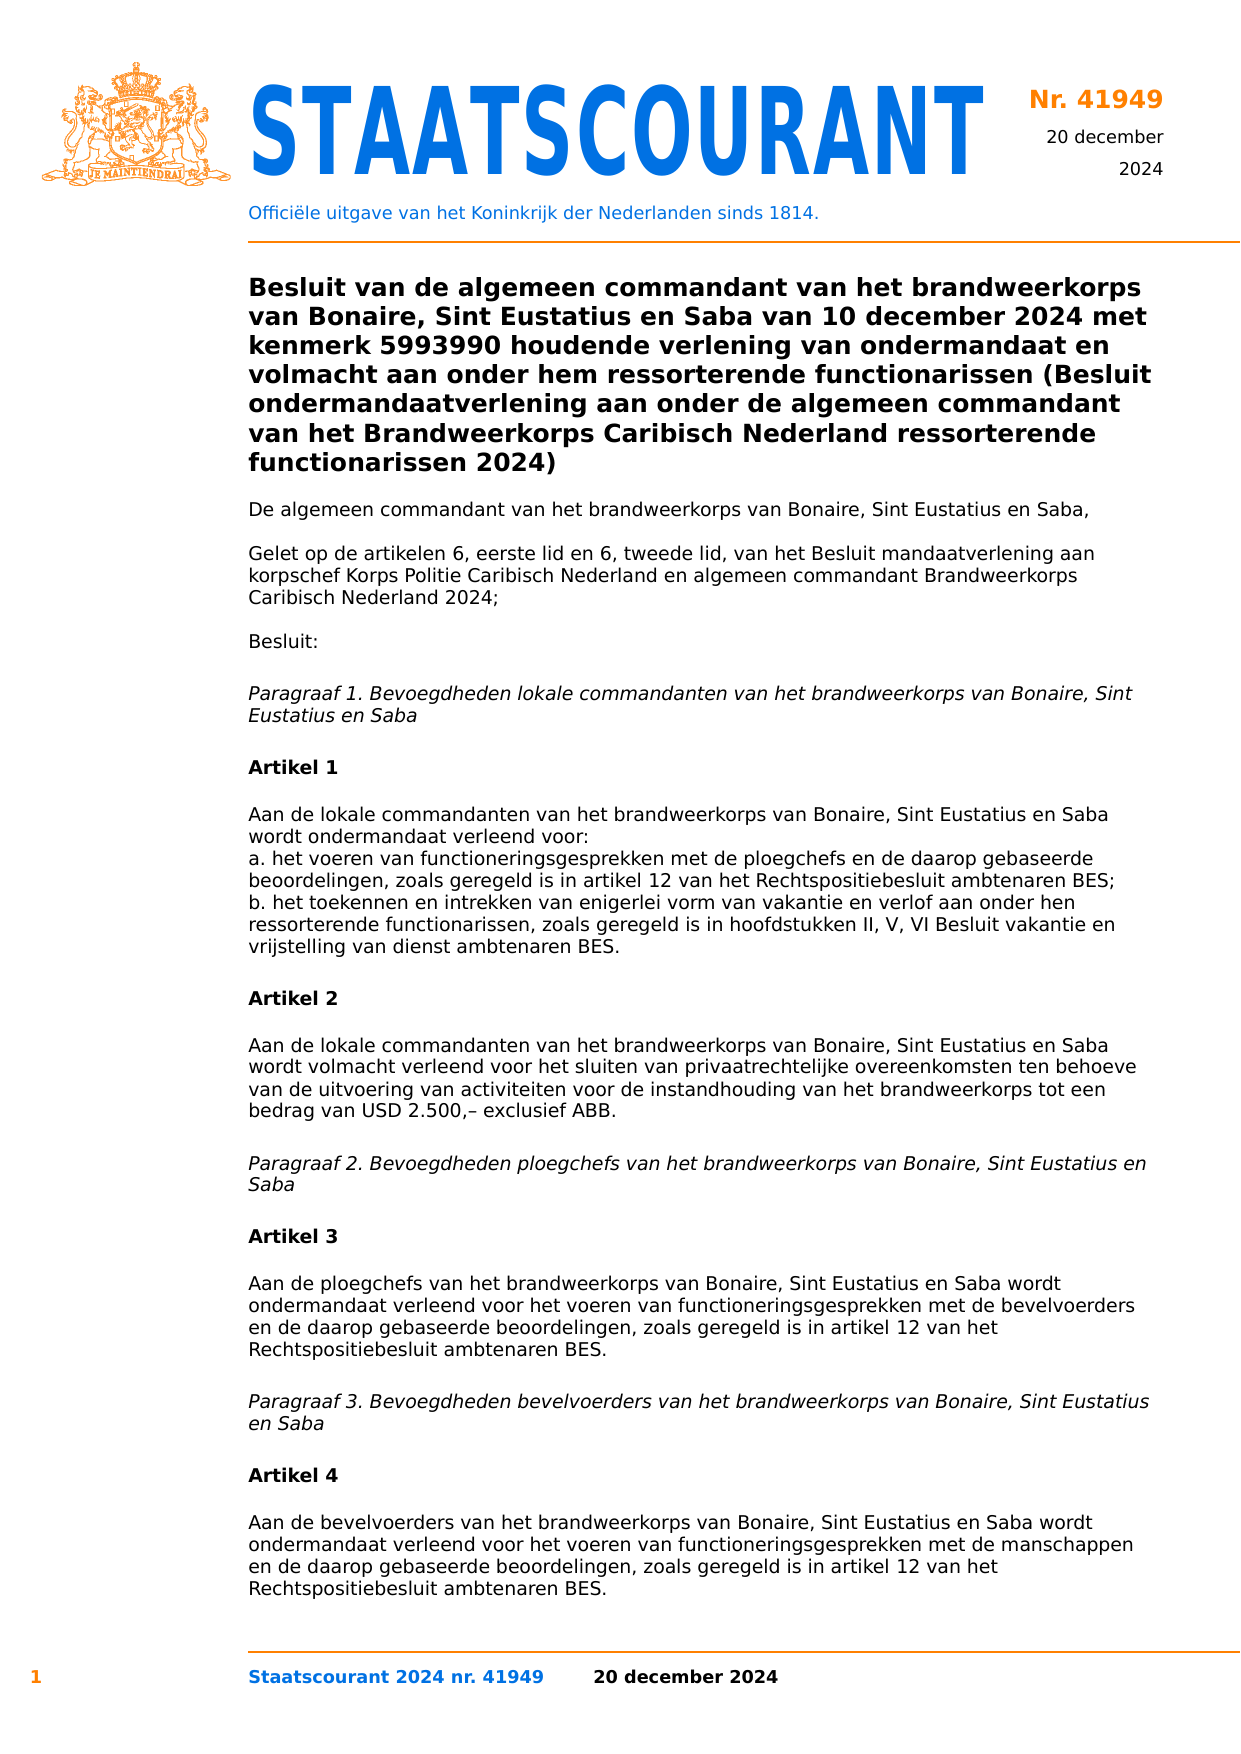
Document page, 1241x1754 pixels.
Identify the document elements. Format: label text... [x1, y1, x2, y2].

text Aan de ploegchefs van het brandweerkorps van Bonaire, Sint Eustatius en Saba wordt ondermandaat verleend voor het voeren van functioneringsgesprekken met de bevelvoerders en de daarop gebaseerde beoordelingen, zoals geregeld is in artikel 12 van het Rechtspositiebesluit ambtenaren BES. [248, 1273, 1163, 1361]
picture [41, 62, 231, 186]
table_cell 2024 [998, 153, 1240, 203]
text Aan de lokale commandanten van het brandweerkorps van Bonaire, Sint Eustatius en Saba wordt volmacht verleend voor het sluiten van privaatrechtelijke overeenkomsten ten behoeve van de uitvoering van activiteiten voor de instandhouding van het brandweerkorps tot een bedrag van USD 2.500,– exclusief ABB. [248, 1034, 1163, 1122]
table_header Nr. 41949 [998, 62, 1240, 121]
subtitle Artikel 2 [248, 987, 1163, 1009]
subtitle Besluit van de algemeen commandant van het brandweerkorps van Bonaire, Sint Eustatius en Saba van 10 december 2024 met kenmerk 5993990 houdende verlening van ondermandaat en volmacht aan onder hem ressorterende functionarissen (Besluit ondermandaatverlening aan onder de algemeen commandant van het Brandweerkorps Caribisch Nederland ressorterende functionarissen 2024) [248, 273, 1163, 477]
text Aan de bevelvoerders van het brandweerkorps van Bonaire, Sint Eustatius en Saba wordt ondermandaat verleend voor het voeren van functioneringsgesprekken met de manschappen en de daarop gebaseerde beoordelingen, zoals geregeld is in artikel 12 van het Rechtspositiebesluit ambtenaren BES. [248, 1512, 1163, 1600]
subtitle Artikel 3 [248, 1226, 1163, 1248]
text Gelet op de artikelen 6, eerste lid en 6, tweede lid, van het Besluit mandaatverlening aan korpschef Korps Politie Caribisch Nederland en algemeen commandant Brandweerkorps Caribisch Nederland 2024; [248, 543, 1163, 609]
text a. het voeren van functioneringsgesprekken met de ploegchefs en de daarop gebaseerde beoordelingen, zoals geregeld is in artikel 12 van het Rechtspositiebesluit ambtenaren BES; [248, 848, 1163, 892]
text b. het toekennen en intrekken van enigerlei vorm van vakantie en verlof aan onder hen ressorterende functionarissen, zoals geregeld is in hoofdstukken II, V, VI Besluit vakantie en vrijstelling van dienst ambtenaren BES. [248, 892, 1163, 957]
table_header STAATSCOURANT [248, 62, 998, 203]
subtitle Artikel 1 [248, 757, 1163, 779]
table_cell 20 december [998, 121, 1240, 153]
table_header [25, 62, 248, 241]
text Besluit: [248, 631, 1163, 653]
subtitle Paragraaf 2. Bevoegdheden ploegchefs van het brandweerkorps van Bonaire, Sint Eustatius en Saba [248, 1152, 1163, 1196]
subtitle Paragraaf 3. Bevoegdheden bevelvoerders van het brandweerkorps van Bonaire, Sint Eustatius en Saba [248, 1391, 1163, 1435]
table_cell Officiële uitgave van het Koninkrijk der Nederlanden sinds 1814. [248, 203, 1240, 241]
subtitle Paragraaf 1. Bevoegdheden lokale commandanten van het brandweerkorps van Bonaire, Sint Eustatius en Saba [248, 683, 1163, 727]
subtitle Artikel 4 [248, 1465, 1163, 1487]
text Aan de lokale commandanten van het brandweerkorps van Bonaire, Sint Eustatius en Saba wordt ondermandaat verleend voor: [248, 804, 1163, 848]
text De algemeen commandant van het brandweerkorps van Bonaire, Sint Eustatius en Saba, [248, 499, 1163, 521]
